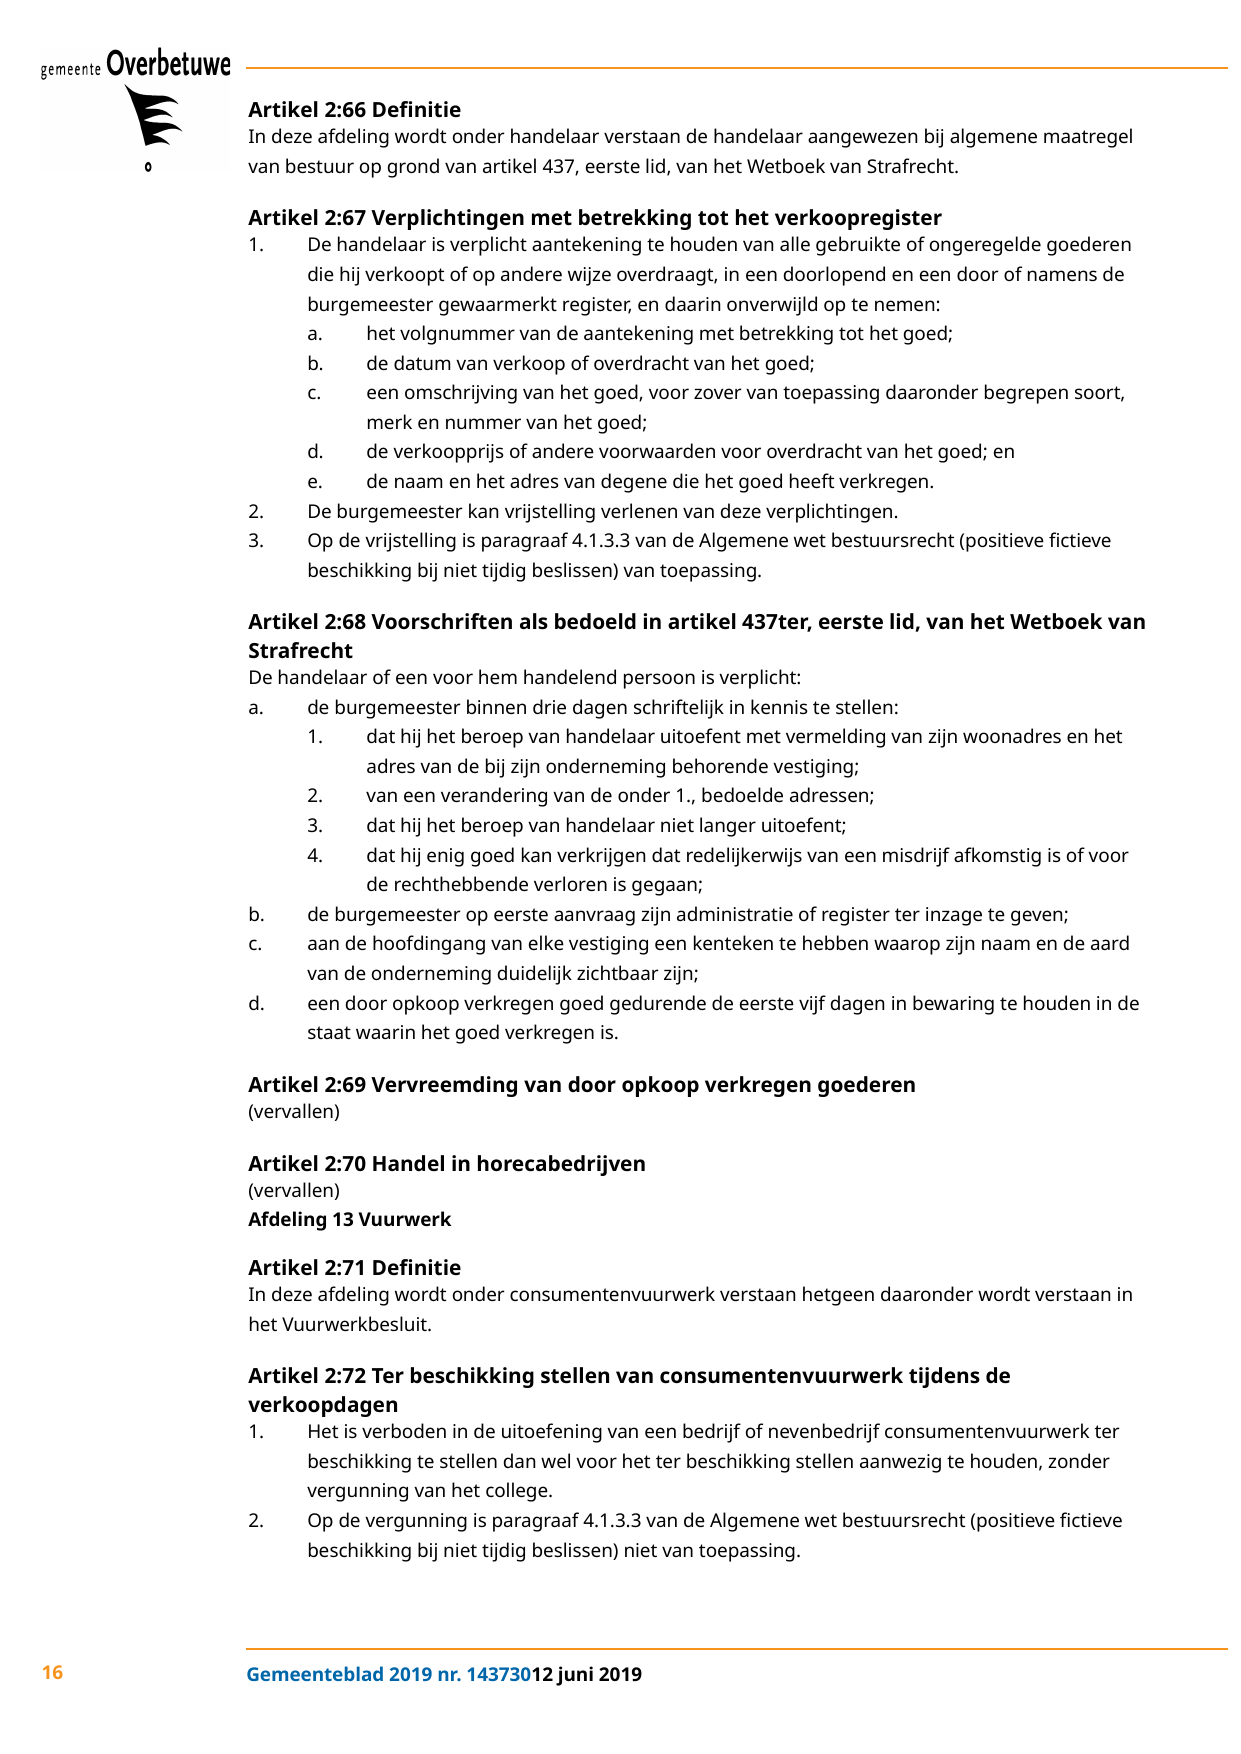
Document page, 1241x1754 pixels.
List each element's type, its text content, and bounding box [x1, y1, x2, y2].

text Afdeling 13 Vuurwerk [248, 1207, 1152, 1232]
text Artikel 2:67 Verplichtingen met betrekking tot het verkoopregister [248, 203, 1152, 232]
list De burgemeester kan vrijstelling verlenen van deze verplichtingen. [248, 498, 1152, 524]
picture [41, 47, 231, 172]
text In deze afdeling wordt onder consumentenvuurwerk verstaan hetgeen daaronder wordt verstaan in het Vuurwerkbesluit. [248, 1282, 1152, 1337]
text Artikel 2:68 Voorschriften als bedoeld in artikel 437ter, eerste lid, van het Wetboek van Strafrecht [248, 607, 1152, 664]
text (vervallen) [248, 1177, 1152, 1203]
text Artikel 2:70 Handel in horecabedrijven [248, 1149, 1152, 1177]
list dat hij enig goed kan verkrijgen dat redelijkerwijs van een misdrijf afkomstig is of voor de rechthebbende verloren is gegaan; [307, 842, 1152, 897]
list dat hij het beroep van handelaar uitoefent met vermelding van zijn woonadres en het adres van de bij zijn onderneming behorende vestiging; [307, 723, 1152, 779]
list de burgemeester binnen drie dagen schriftelijk in kennis te stellen: [248, 694, 1152, 720]
list de burgemeester op eerste aanvraag zijn administratie of register ter inzage te geven; [248, 901, 1152, 927]
text Artikel 2:71 Definitie [248, 1253, 1152, 1282]
list de naam en het adres van degene die het goed heeft verkregen. [307, 468, 1152, 494]
text Artikel 2:69 Vervreemding van door opkoop verkregen goederen [248, 1070, 1152, 1098]
list het volgnummer van de aantekening met betrekking tot het goed; [307, 320, 1152, 346]
list aan de hoofdingang van elke vestiging een kenteken te hebben waarop zijn naam en de aard van de onderneming duidelijk zichtbaar zijn; [248, 931, 1152, 986]
list de datum van verkoop of overdracht van het goed; [307, 350, 1152, 376]
text De handelaar of een voor hem handelend persoon is verplicht: [248, 664, 1152, 690]
text Artikel 2:72 Ter beschikking stellen van consumentenvuurwerk tijdens de verkoopdagen [248, 1362, 1152, 1418]
text In deze afdeling wordt onder handelaar verstaan de handelaar aangewezen bij algemene maatregel van bestuur op grond van artikel 437, eerste lid, van het Wetboek van Strafrecht. [248, 123, 1152, 178]
list van een verandering van de onder 1., bedoelde adressen; [307, 783, 1152, 808]
list dat hij het beroep van handelaar niet langer uitoefent; [307, 812, 1152, 838]
list Op de vrijstelling is paragraaf 4.1.3.3 van de Algemene wet bestuursrecht (positieve fictieve beschikking bij niet tijdig beslissen) van toepassing. [248, 527, 1152, 583]
list een door opkoop verkregen goed gedurende de eerste vijf dagen in bewaring te houden in de staat waarin het goed verkregen is. [248, 990, 1152, 1045]
list de verkoopprijs of andere voorwaarden voor overdracht van het goed; en [307, 439, 1152, 464]
list een omschrijving van het goed, voor zover van toepassing daaronder begrepen soort, merk en nummer van het goed; [307, 379, 1152, 435]
list Het is verboden in de uitoefening van een bedrijf of nevenbedrijf consumentenvuurwerk ter beschikking te stellen dan wel voor het ter beschikking stellen aanwezig te houden, zonder vergunning van het college. [248, 1418, 1152, 1503]
text Artikel 2:66 Definitie [248, 95, 1152, 123]
text (vervallen) [248, 1098, 1152, 1124]
list Op de vergunning is paragraaf 4.1.3.3 van de Algemene wet bestuursrecht (positieve fictieve beschikking bij niet tijdig beslissen) niet van toepassing. [248, 1507, 1152, 1563]
list De handelaar is verplicht aantekening te houden van alle gebruikte of ongeregelde goederen die hij verkoopt of op andere wijze overdraagt, in een doorlopend en een door of namens de burgemeester gewaarmerkt register, en daarin onverwijld op te nemen: [248, 232, 1152, 317]
